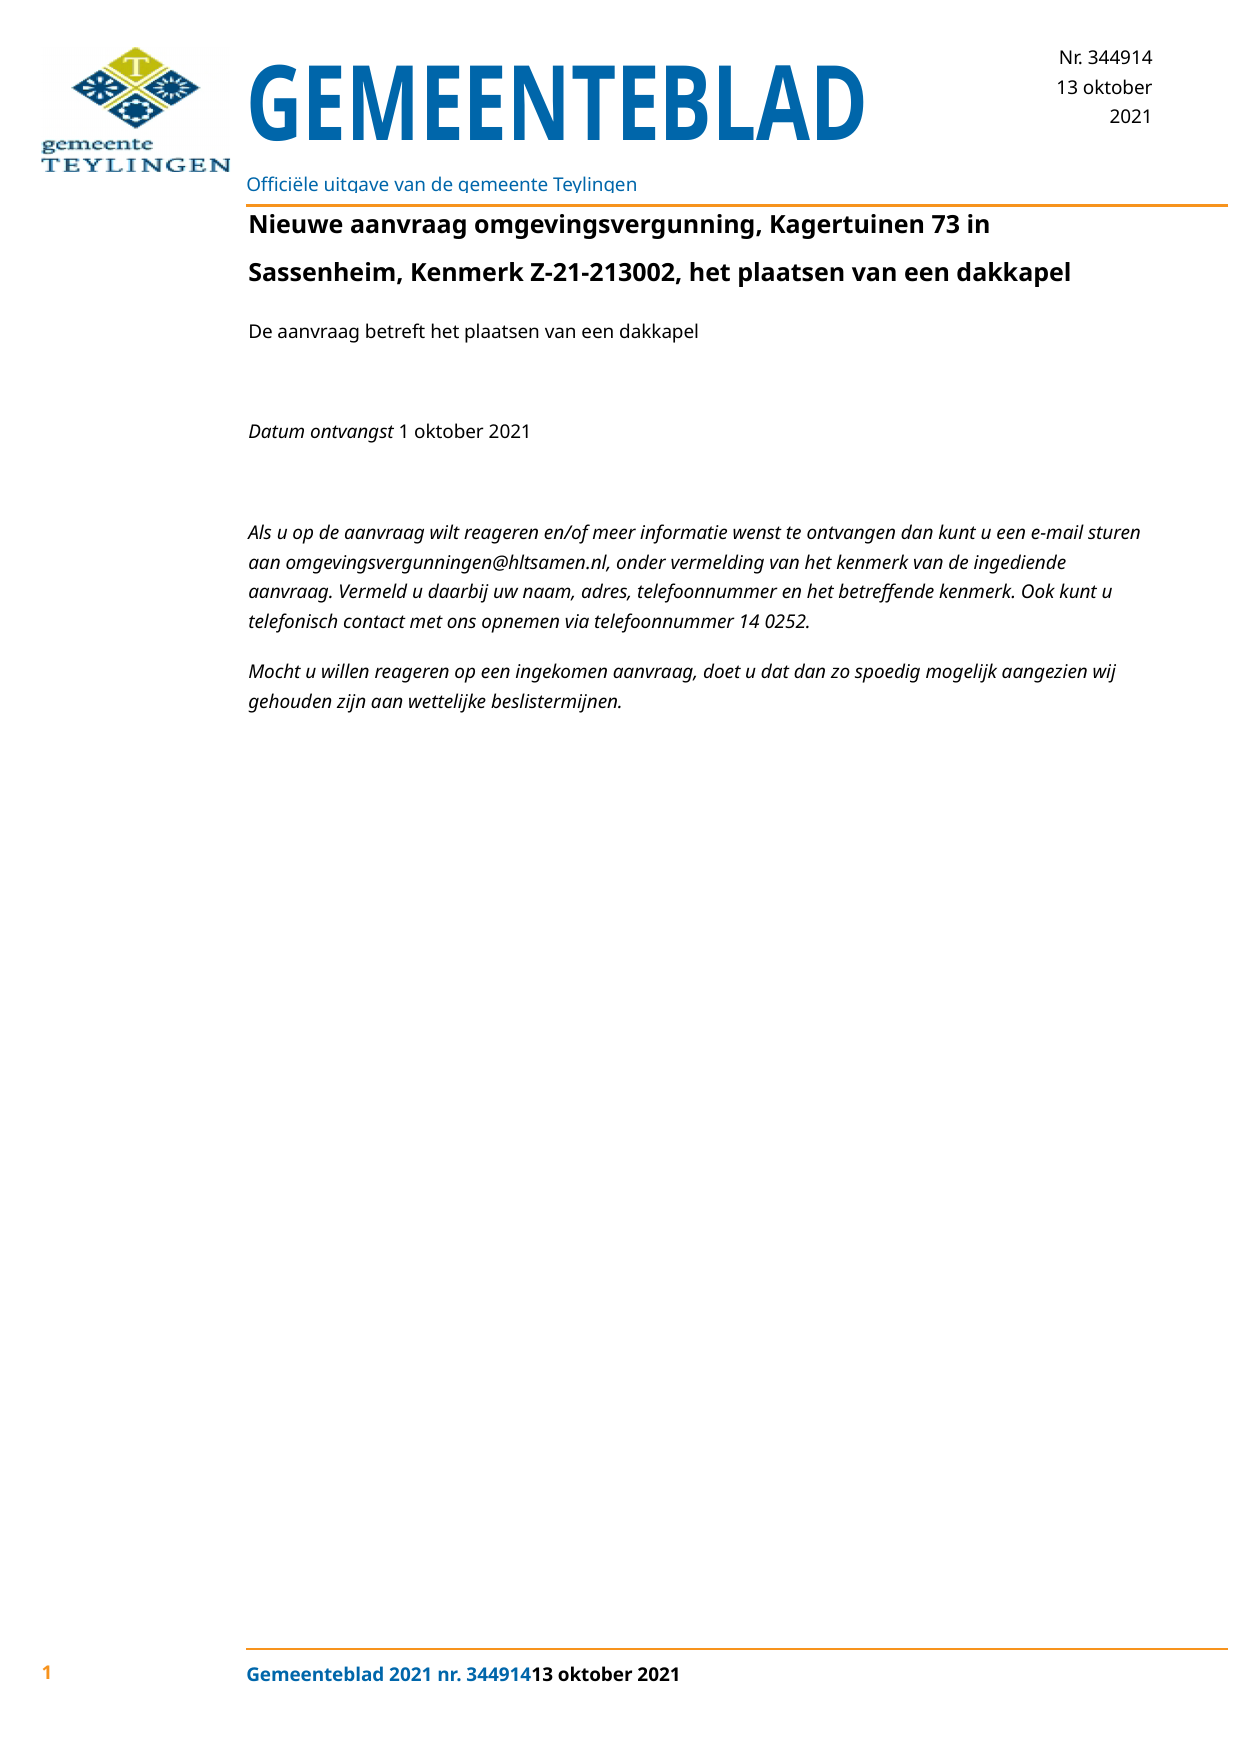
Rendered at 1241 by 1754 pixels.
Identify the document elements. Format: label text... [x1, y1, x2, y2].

text De aanvraag betreft het plaatsen van een dakkapel [248, 318, 1152, 344]
text Als u op de aanvraag wilt reageren en/of meer informatie wenst te ontvangen dan kunt u een e-mail sturen aan omgevingsvergunningen@hltsamen.nl, onder vermelding van het kenmerk van de ingediende aanvraag. Vermeld u daarbij uw naam, adres, telefoonnummer en het betreffende kenmerk. Ook kunt u telefonisch contact met ons opnemen via telefoonnummer 14 0252. [248, 519, 1152, 634]
text Datum ontvangst 1 oktober 2021 [248, 419, 1152, 444]
picture [41, 47, 231, 172]
text Nieuwe aanvraag omgevingsvergunning, Kagertuinen 73 in Sassenheim, Kenmerk Z-21-213002, het plaatsen van een dakkapel [248, 207, 1152, 288]
text Mocht u willen reageren op een ingekomen aanvraag, doet u dat dan zo spoedig mogelijk aangezien wij gehouden zijn aan wettelijke beslistermijnen. [248, 659, 1152, 714]
